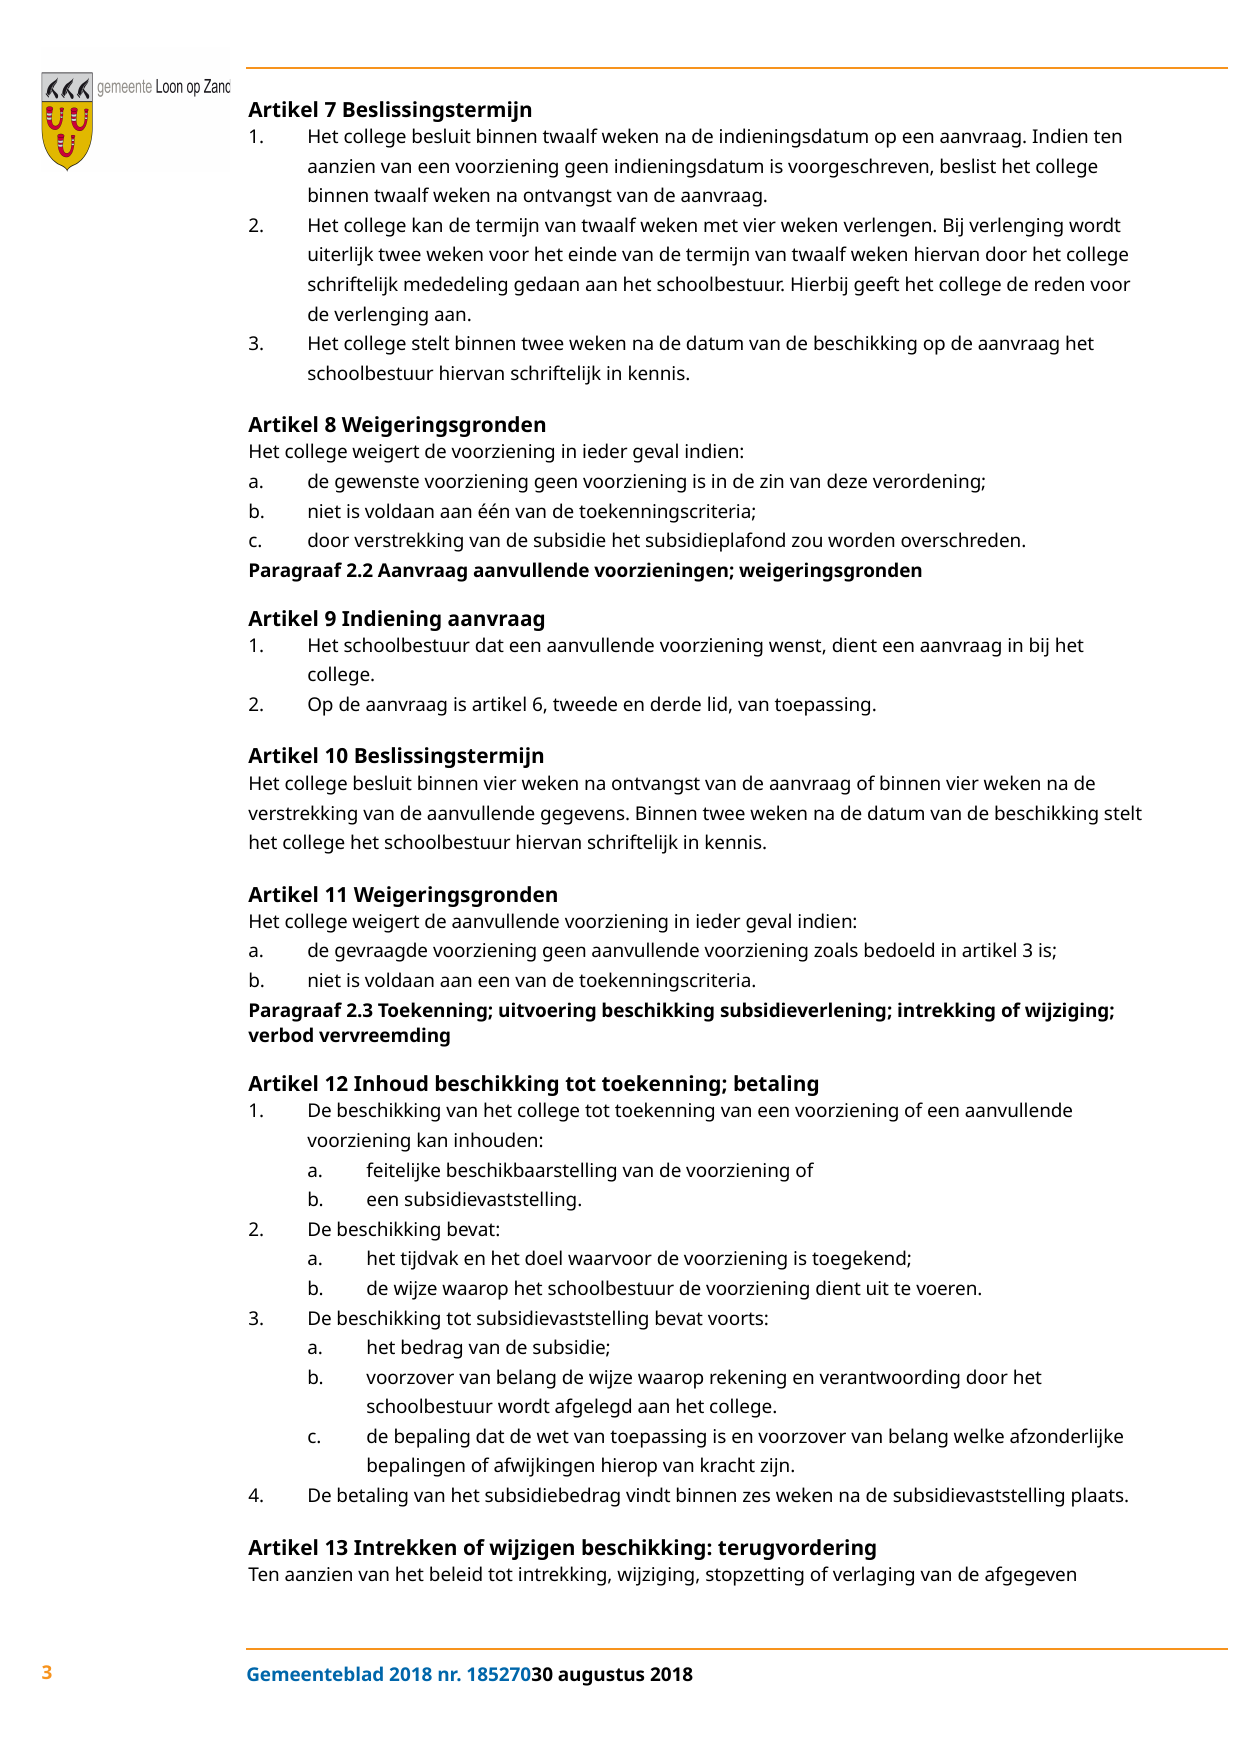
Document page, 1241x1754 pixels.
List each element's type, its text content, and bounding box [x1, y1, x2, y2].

list een subsidievaststelling. [307, 1186, 1152, 1212]
list Het college besluit binnen twaalf weken na de indieningsdatum op een aanvraag. Indien ten aanzien van een voorziening geen indieningsdatum is voorgeschreven, beslist het college binnen twaalf weken na ontvangst van de aanvraag. [248, 123, 1152, 208]
list De beschikking bevat: [248, 1216, 1152, 1242]
list De beschikking van het college tot toekenning van een voorziening of een aanvullende voorziening kan inhouden: [248, 1098, 1152, 1153]
text Paragraaf 2.3 Toekenning; uitvoering beschikking subsidieverlening; intrekking of wijziging; verbod vervreemding [248, 997, 1152, 1048]
list niet is voldaan aan een van de toekenningscriteria. [248, 967, 1152, 993]
text Artikel 11 Weigeringsgronden [248, 880, 1152, 908]
list door verstrekking van de subsidie het subsidieplafond zou worden overschreden. [248, 527, 1152, 553]
list niet is voldaan aan één van de toekenningscriteria; [248, 498, 1152, 524]
list de gewenste voorziening geen voorziening is in de zin van deze verordening; [248, 468, 1152, 494]
text Artikel 13 Intrekken of wijzigen beschikking: terugvordering [248, 1533, 1152, 1561]
list het tijdvak en het doel waarvoor de voorziening is toegekend; [307, 1246, 1152, 1271]
list De beschikking tot subsidievaststelling bevat voorts: [248, 1305, 1152, 1330]
list feitelijke beschikbaarstelling van de voorziening of [307, 1157, 1152, 1182]
list voorzover van belang de wijze waarop rekening en verantwoording door het schoolbestuur wordt afgelegd aan het college. [307, 1364, 1152, 1419]
list Het college stelt binnen twee weken na de datum van de beschikking op de aanvraag het schoolbestuur hiervan schriftelijk in kennis. [248, 330, 1152, 386]
list Het schoolbestuur dat een aanvullende voorziening wenst, dient een aanvraag in bij het college. [248, 632, 1152, 687]
text Artikel 12 Inhoud beschikking tot toekenning; betaling [248, 1069, 1152, 1098]
text Ten aanzien van het beleid tot intrekking, wijziging, stopzetting of verlaging van de afgegeven [248, 1561, 1152, 1587]
list de gevraagde voorziening geen aanvullende voorziening zoals bedoeld in artikel 3 is; [248, 938, 1152, 963]
text Artikel 10 Beslissingstermijn [248, 742, 1152, 770]
text Het college besluit binnen vier weken na ontvangst van de aanvraag of binnen vier weken na de verstrekking van de aanvullende gegevens. Binnen twee weken na de datum van de beschikking stelt het college het schoolbestuur hiervan schriftelijk in kennis. [248, 770, 1152, 855]
list de bepaling dat de wet van toepassing is en voorzover van belang welke afzonderlijke bepalingen of afwijkingen hierop van kracht zijn. [307, 1423, 1152, 1478]
list De betaling van het subsidiebedrag vindt binnen zes weken na de subsidievaststelling plaats. [248, 1482, 1152, 1508]
text Artikel 7 Beslissingstermijn [248, 95, 1152, 123]
text Artikel 8 Weigeringsgronden [248, 410, 1152, 439]
picture [41, 47, 231, 172]
list Op de aanvraag is artikel 6, tweede en derde lid, van toepassing. [248, 691, 1152, 717]
text Het college weigert de aanvullende voorziening in ieder geval indien: [248, 908, 1152, 934]
text Het college weigert de voorziening in ieder geval indien: [248, 439, 1152, 464]
text Artikel 9 Indiening aanvraag [248, 604, 1152, 632]
list het bedrag van de subsidie; [307, 1334, 1152, 1360]
text Paragraaf 2.2 Aanvraag aanvullende voorzieningen; weigeringsgronden [248, 557, 1152, 583]
list Het college kan de termijn van twaalf weken met vier weken verlengen. Bij verlenging wordt uiterlijk twee weken voor het einde van de termijn van twaalf weken hiervan door het college schriftelijk mededeling gedaan aan het schoolbestuur. Hierbij geeft het college de reden voor de verlenging aan. [248, 212, 1152, 326]
list de wijze waarop het schoolbestuur de voorziening dient uit te voeren. [307, 1275, 1152, 1301]
